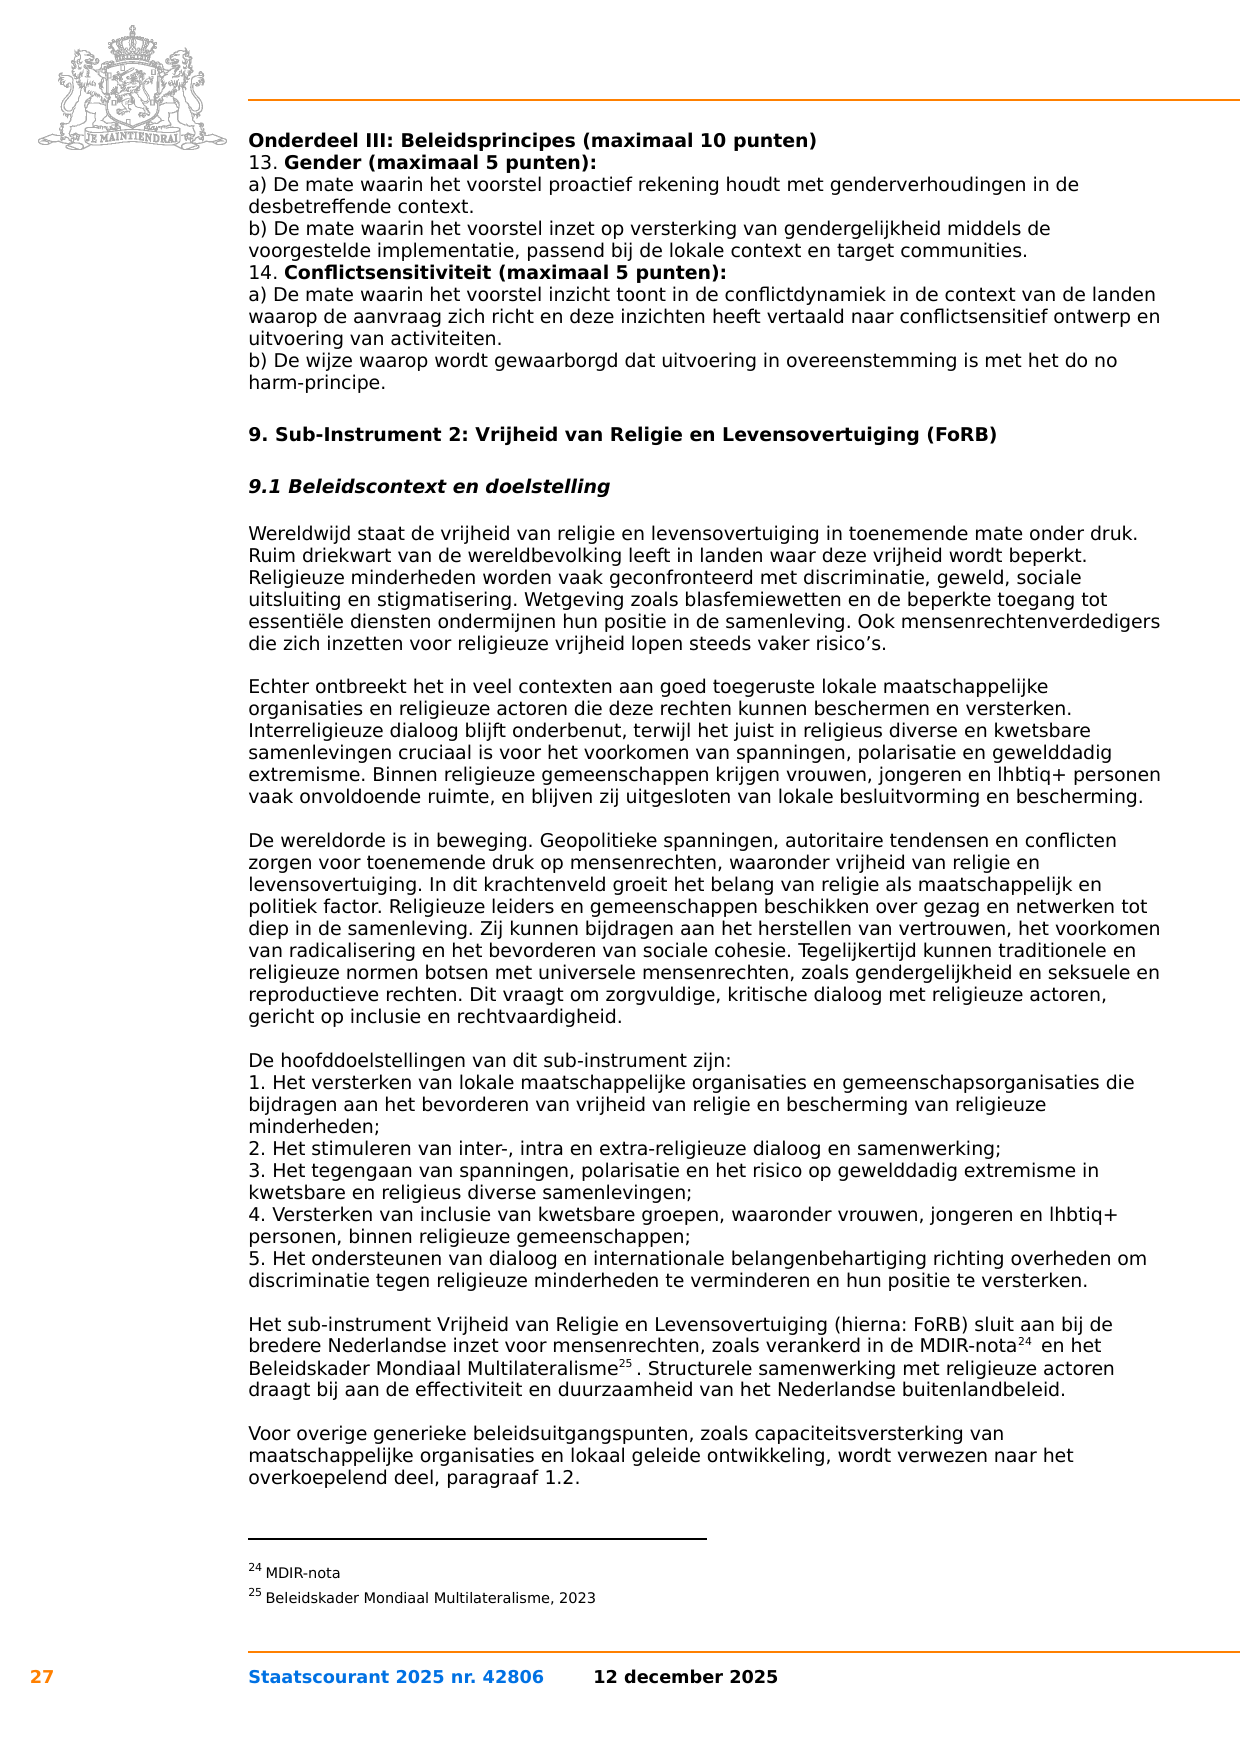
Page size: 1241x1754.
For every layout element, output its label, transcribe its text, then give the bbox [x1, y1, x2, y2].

text Wereldwijd staat de vrijheid van religie en levensovertuiging in toenemende mate onder druk. Ruim driekwart van de wereldbevolking leeft in landen waar deze vrijheid wordt beperkt. Religieuze minderheden worden vaak geconfronteerd met discriminatie, geweld, sociale uitsluiting en stigmatisering. Wetgeving zoals blasfemiewetten en de beperkte toegang tot essentiële diensten ondermijnen hun positie in de samenleving. Ook mensenrechtenverdedigers die zich inzetten voor religieuze vrijheid lopen steeds vaker risico’s. [248, 523, 1163, 654]
text 3. Het tegengaan van spanningen, polarisatie en het risico op gewelddadig extremisme in kwetsbare en religieus diverse samenlevingen; [248, 1160, 1163, 1204]
text Echter ontbreekt het in veel contexten aan goed toegeruste lokale maatschappelijke organisaties en religieuze actoren die deze rechten kunnen beschermen en versterken. Interreligieuze dialoog blijft onderbenut, terwijl het juist in religieus diverse en kwetsbare samenlevingen cruciaal is voor het voorkomen van spanningen, polarisatie en gewelddadig extremisme. Binnen religieuze gemeenschappen krijgen vrouwen, jongeren en lhbtiq+ personen vaak onvoldoende ruimte, en blijven zij uitgesloten van lokale besluitvorming en bescherming. [248, 676, 1163, 808]
text MDIR-nota [248, 1561, 1163, 1583]
picture [38, 25, 227, 150]
subtitle 9. Sub-Instrument 2: Vrijheid van Religie en Levensovertuiging (FoRB) [248, 424, 1163, 446]
text b) De mate waarin het voorstel inzet op versterking van gendergelijkheid middels de voorgestelde implementatie, passend bij de lokale context en target communities. [248, 218, 1163, 262]
subtitle 9.1 Beleidscontext en doelstelling [248, 476, 1163, 498]
text Beleidskader Mondiaal Multilateralisme, 2023 [248, 1586, 1163, 1608]
text 1. Het versterken van lokale maatschappelijke organisaties en gemeenschapsorganisaties die bijdragen aan het bevorderen van vrijheid van religie en bescherming van religieuze minderheden; [248, 1072, 1163, 1138]
text Voor overige generieke beleidsuitgangspunten, zoals capaciteitsversterking van maatschappelijke organisaties en lokaal geleide ontwikkeling, wordt verwezen naar het overkoepelend deel, paragraaf 1.2. [248, 1423, 1163, 1489]
text a) De mate waarin het voorstel inzicht toont in de conflictdynamiek in de context van de landen waarop de aanvraag zich richt en deze inzichten heeft vertaald naar conflictsensitief ontwerp en uitvoering van activiteiten. [248, 284, 1163, 350]
text 2. Het stimuleren van inter-, intra en extra-religieuze dialoog en samenwerking; [248, 1138, 1163, 1160]
text 13. Gender (maximaal 5 punten): [248, 152, 1163, 174]
text De wereldorde is in beweging. Geopolitieke spanningen, autoritaire tendensen en conflicten zorgen voor toenemende druk op mensenrechten, waaronder vrijheid van religie en levensovertuiging. In dit krachtenveld groeit het belang van religie als maatschappelijk en politiek factor. Religieuze leiders en gemeenschappen beschikken over gezag en netwerken tot diep in de samenleving. Zij kunnen bijdragen aan het herstellen van vertrouwen, het voorkomen van radicalisering en het bevorderen van sociale cohesie. Tegelijkertijd kunnen traditionele en religieuze normen botsen met universele mensenrechten, zoals gendergelijkheid en seksuele en reproductieve rechten. Dit vraagt om zorgvuldige, kritische dialoog met religieuze actoren, gericht op inclusie en rechtvaardigheid. [248, 830, 1163, 1028]
text 4. Versterken van inclusie van kwetsbare groepen, waaronder vrouwen, jongeren en lhbtiq+ personen, binnen religieuze gemeenschappen; [248, 1204, 1163, 1248]
subtitle Onderdeel III: Beleidsprincipes (maximaal 10 punten) [248, 130, 1163, 152]
text 5. Het ondersteunen van dialoog en internationale belangenbehartiging richting overheden om discriminatie tegen religieuze minderheden te verminderen en hun positie te versterken. [248, 1248, 1163, 1292]
text 14. Conflictsensitiviteit (maximaal 5 punten): [248, 262, 1163, 284]
text Het sub-instrument Vrijheid van Religie en Levensovertuiging (hierna: FoRB) sluit aan bij de bredere Nederlandse inzet voor mensenrechten, zoals verankerd in de MDIR-nota en het Beleidskader Mondiaal Multilateralisme. Structurele samenwerking met religieuze actoren draagt bij aan de effectiviteit en duurzaamheid van het Nederlandse buitenlandbeleid. [248, 1313, 1163, 1401]
text a) De mate waarin het voorstel proactief rekening houdt met genderverhoudingen in de desbetreffende context. [248, 174, 1163, 218]
text b) De wijze waarop wordt gewaarborgd dat uitvoering in overeenstemming is met het do no harm-principe. [248, 350, 1163, 394]
text De hoofddoelstellingen van dit sub-instrument zijn: [248, 1050, 1163, 1072]
